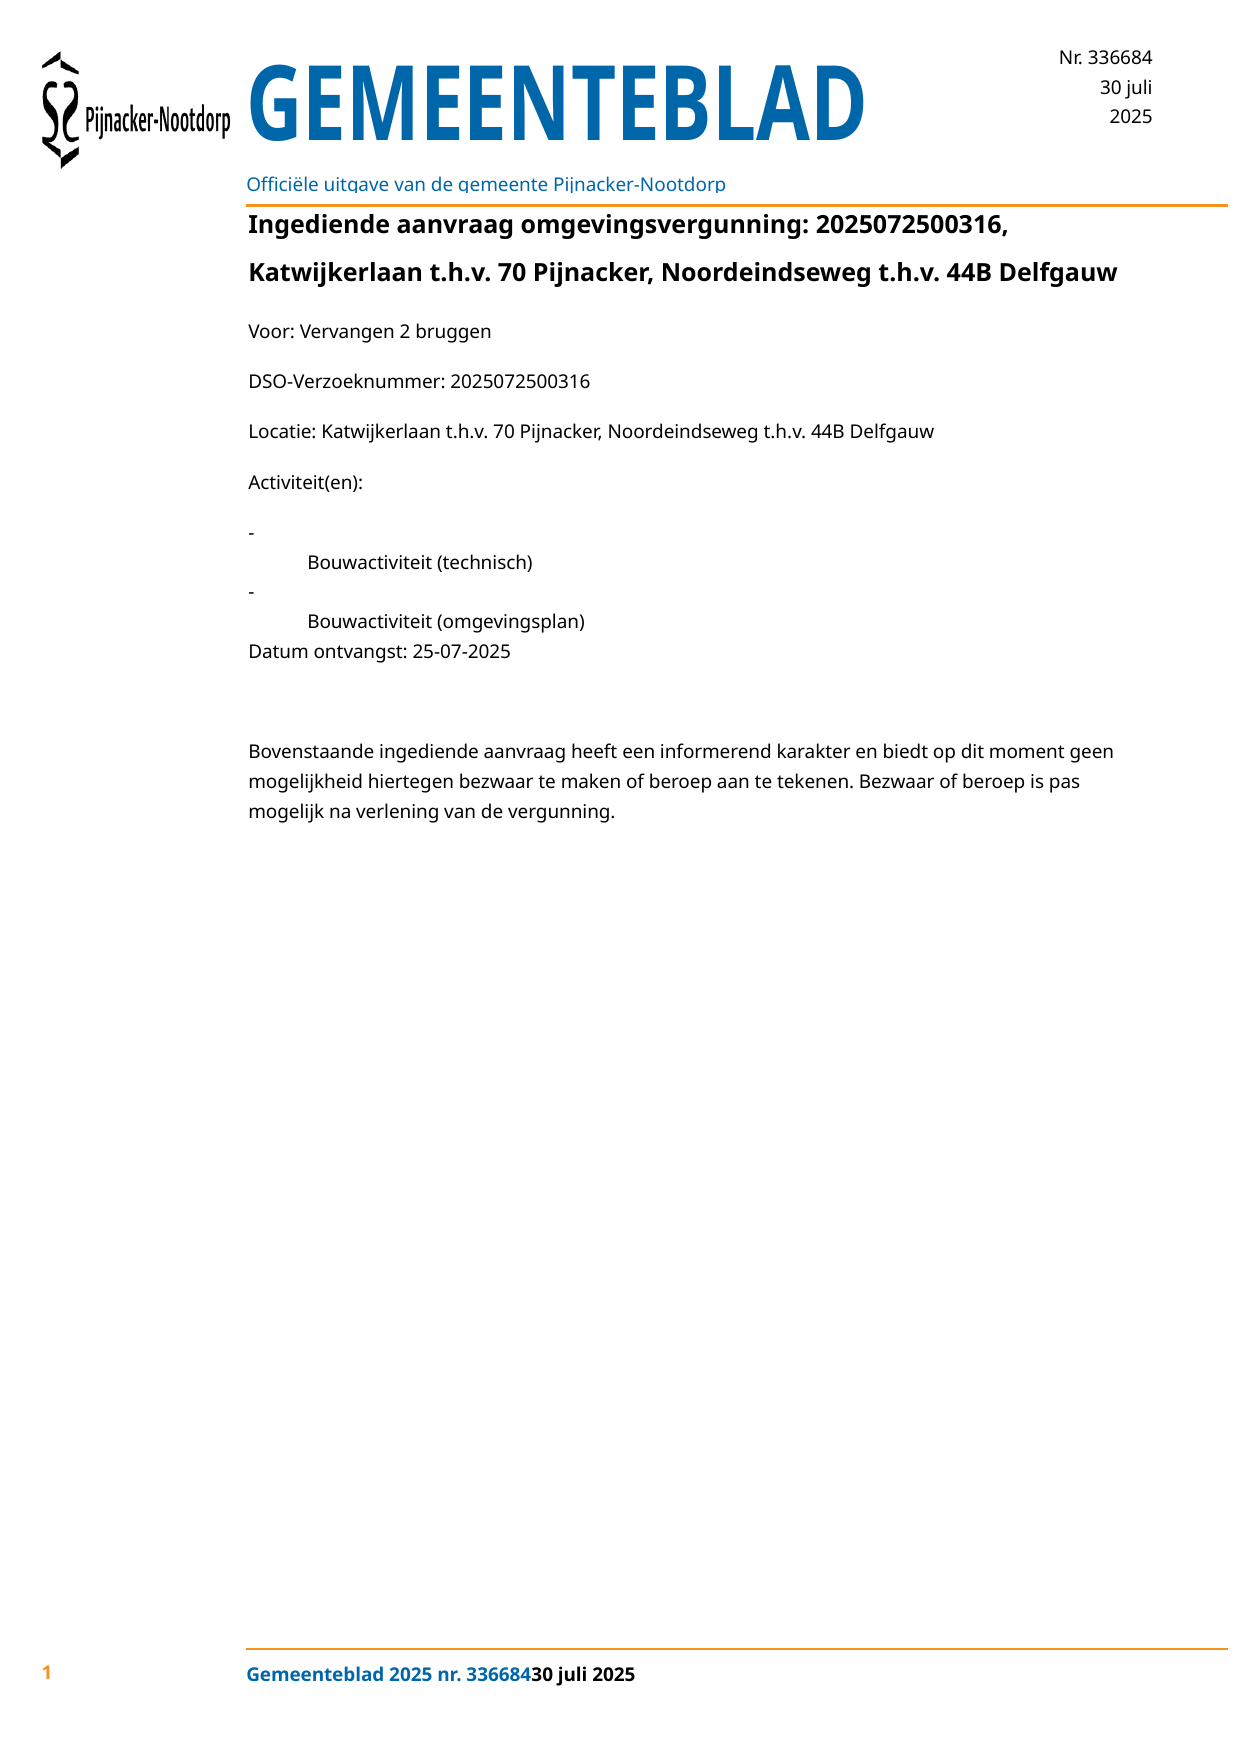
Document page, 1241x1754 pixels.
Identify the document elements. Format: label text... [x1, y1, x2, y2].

text Voor: Vervangen 2 bruggen [248, 318, 1152, 344]
text Bovenstaande ingediende aanvraag heeft een informerend karakter en biedt op dit moment geen mogelijkheid hiertegen bezwaar te maken of beroep aan te tekenen. Bezwaar of beroep is pas mogelijk na verlening van de vergunning. [248, 739, 1152, 824]
text Datum ontvangst: 25-07-2025 [248, 638, 1152, 664]
list Bouwactiviteit (omgevingsplan) [248, 608, 1152, 634]
text DSO-Verzoeknummer: 2025072500316 [248, 368, 1152, 394]
picture [41, 47, 231, 172]
list Bouwactiviteit (technisch) [248, 549, 1152, 575]
text Activiteit(en): [248, 469, 1152, 495]
text Ingediende aanvraag omgevingsvergunning: 2025072500316, Katwijkerlaan t.h.v. 70 Pijnacker, Noordeindseweg t.h.v. 44B Delfgauw [248, 207, 1152, 288]
text Locatie: Katwijkerlaan t.h.v. 70 Pijnacker, Noordeindseweg t.h.v. 44B Delfgauw [248, 419, 1152, 444]
